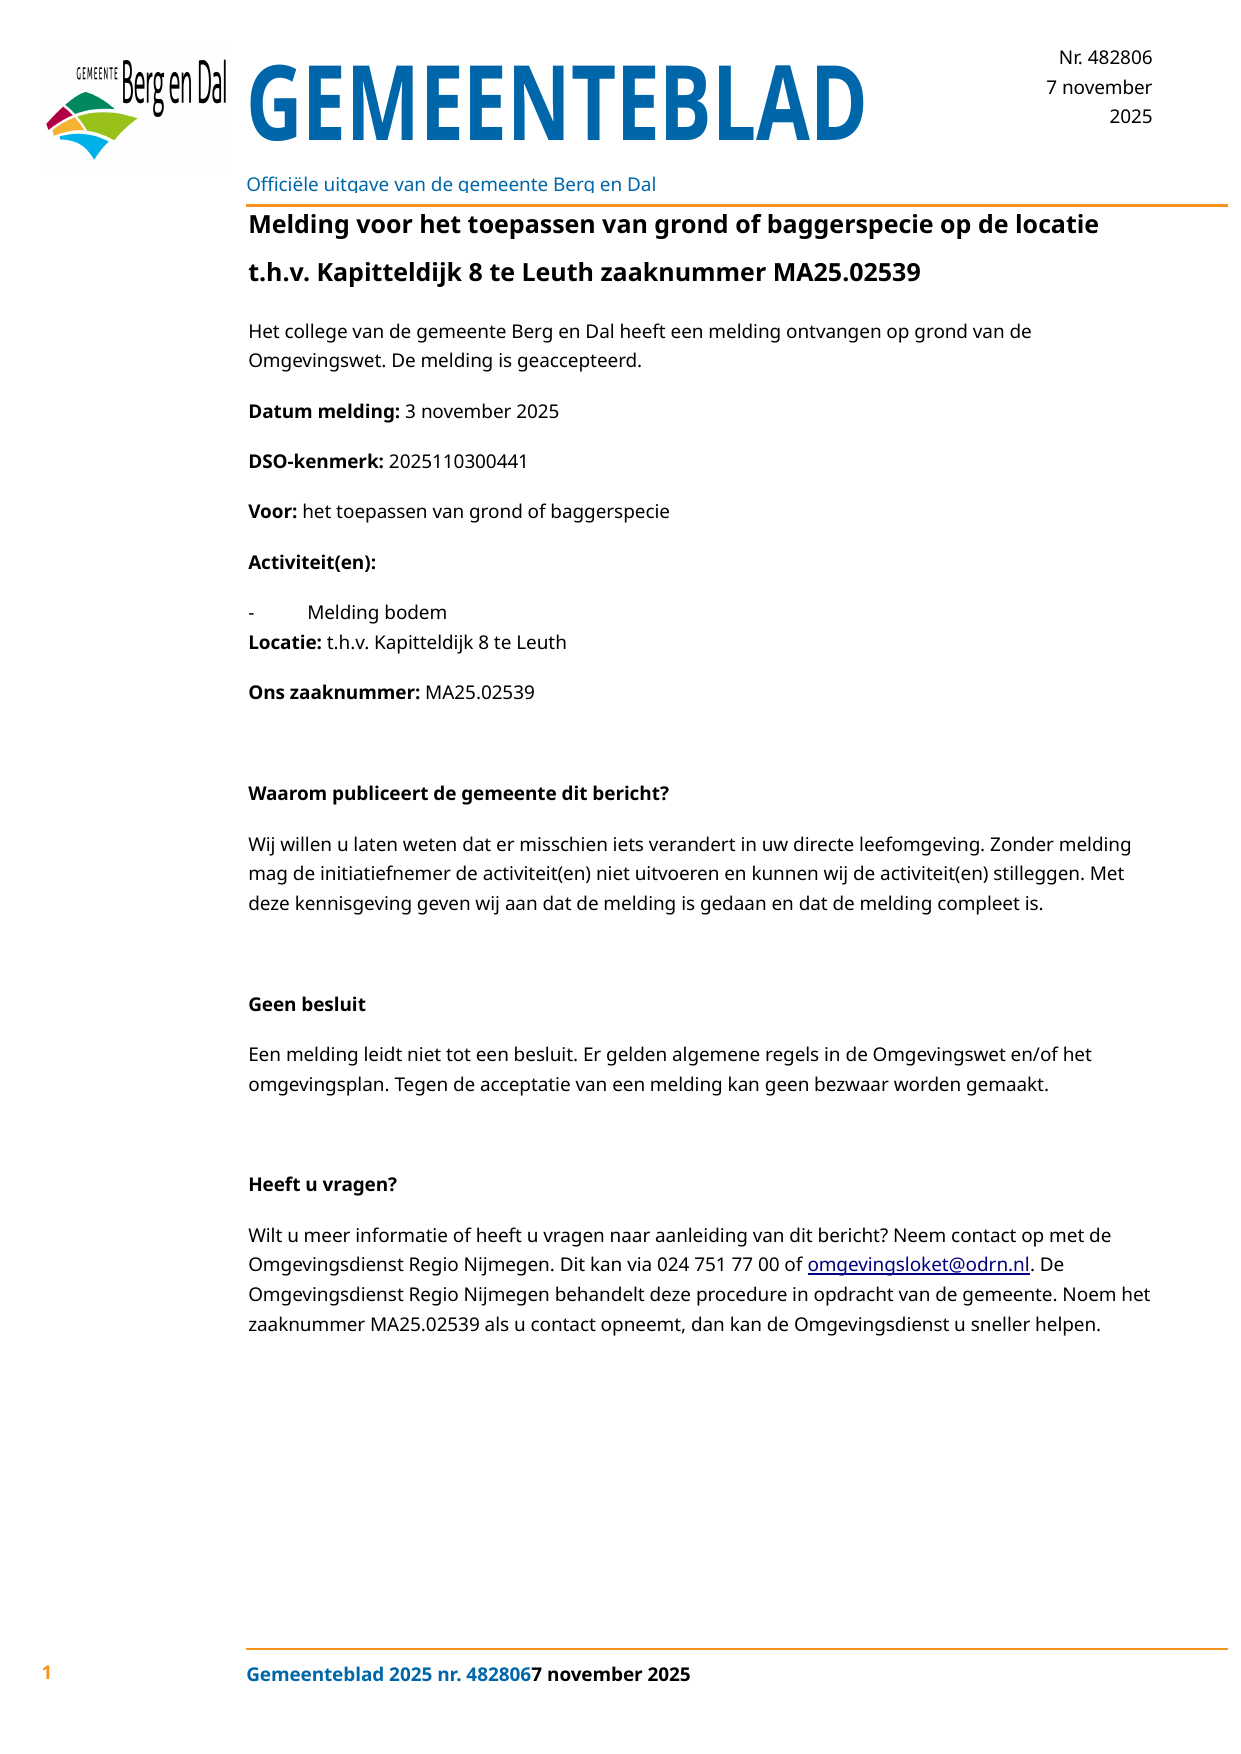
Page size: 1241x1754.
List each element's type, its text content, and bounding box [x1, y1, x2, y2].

text Geen besluit [248, 991, 1152, 1017]
text Activiteit(en): [248, 549, 1152, 575]
text Heeft u vragen? [248, 1172, 1152, 1197]
list Melding bodem [248, 599, 1152, 625]
text Voor: het toepassen van grond of baggerspecie [248, 499, 1152, 524]
text Het college van de gemeente Berg en Dal heeft een melding ontvangen op grond van de Omgevingswet. De melding is geaccepteerd. [248, 318, 1152, 373]
text DSO-kenmerk: 2025110300441 [248, 448, 1152, 474]
text Melding voor het toepassen van grond of baggerspecie op de locatie t.h.v. Kapitteldijk 8 te Leuth zaaknummer MA25.02539 [248, 207, 1152, 288]
text Wij willen u laten weten dat er misschien iets verandert in uw directe leefomgeving. Zonder melding mag de initiatiefnemer de activiteit(en) niet uitvoeren en kunnen wij de activiteit(en) stilleggen. Met deze kennisgeving geven wij aan dat de melding is gedaan en dat de melding compleet is. [248, 831, 1152, 916]
text Waarom publiceert de gemeente dit bericht? [248, 780, 1152, 806]
text Een melding leidt niet tot een besluit. Er gelden algemene regels in de Omgevingswet en/of het omgevingsplan. Tegen de acceptatie van een melding kan geen bezwaar worden gemaakt. [248, 1041, 1152, 1097]
text Datum melding: 3 november 2025 [248, 398, 1152, 424]
picture [41, 47, 231, 172]
text Wilt u meer informatie of heeft u vragen naar aanleiding van dit bericht? Neem contact op met de Omgevingsdienst Regio Nijmegen. Dit kan via 024 751 77 00 of omgevingsloket@odrn.nl. De Omgevingsdienst Regio Nijmegen behandelt deze procedure in opdracht van de gemeente. Noem het zaaknummer MA25.02539 als u contact opneemt, dan kan de Omgevingsdienst u sneller helpen. [248, 1222, 1152, 1337]
text Locatie: t.h.v. Kapitteldijk 8 te Leuth [248, 629, 1152, 655]
text Ons zaaknummer: MA25.02539 [248, 679, 1152, 705]
